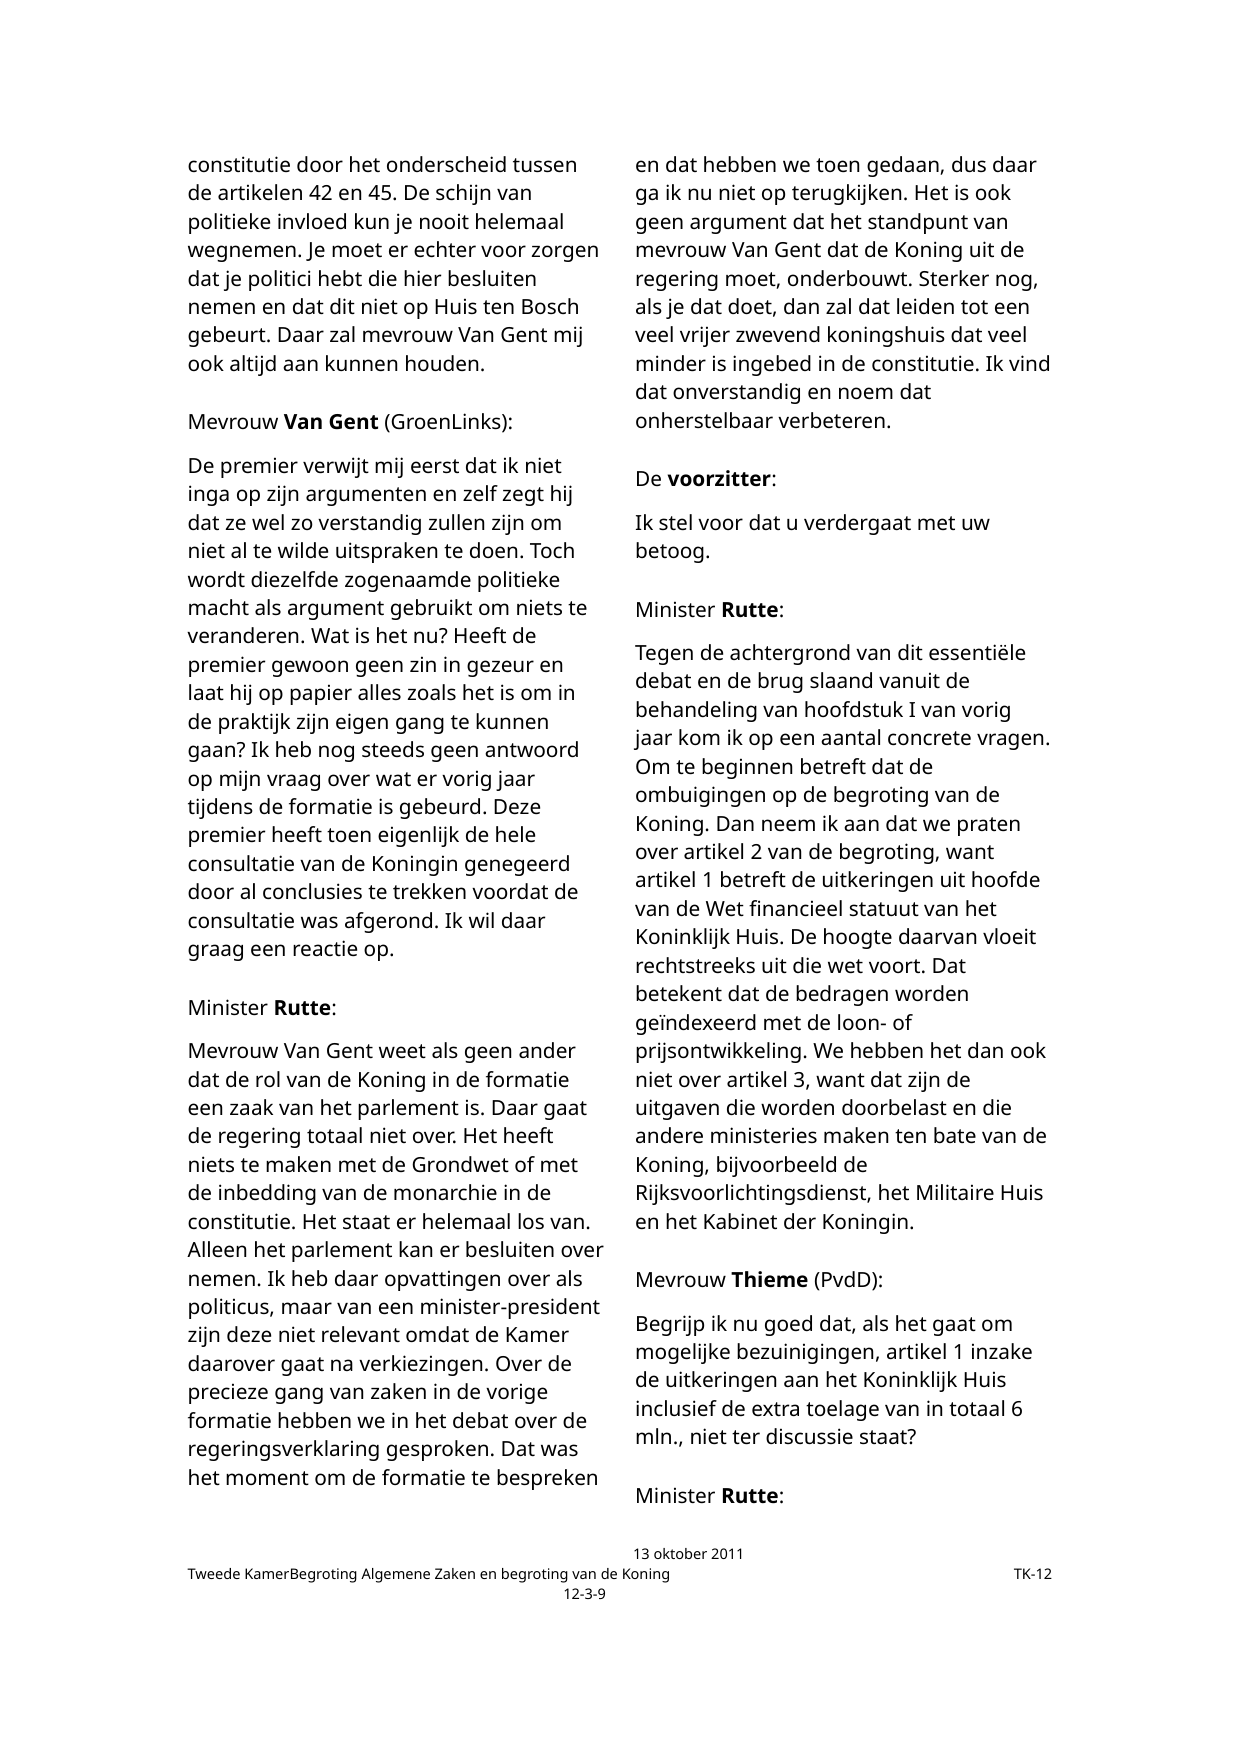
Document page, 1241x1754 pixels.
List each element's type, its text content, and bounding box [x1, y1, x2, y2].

text Begrijp ik nu goed dat, als het gaat om mogelijke bezuinigingen, artikel 1 inzake de uitkeringen aan het Koninklijk Huis inclusief de extra toelage van in totaal 6 mln., niet ter discussie staat? [635, 1309, 1053, 1451]
text Minister Rutte: [635, 1481, 1053, 1509]
text Tegen de achtergrond van dit essentiële debat en de brug slaand vanuit de behandeling van hoofdstuk I van vorig jaar kom ik op een aantal concrete vragen. Om te beginnen betreft dat de ombuigingen op de begroting van de Koning. Dan neem ik aan dat we praten over artikel 2 van de begroting, want artikel 1 betreft de uitkeringen uit hoofde van de Wet financieel statuut van het Koninklijk Huis. De hoogte daarvan vloeit rechtstreeks uit die wet voort. Dat betekent dat de bedragen worden geïndexeerd met de loon- of prijsontwikkeling. We hebben het dan ook niet over artikel 3, want dat zijn de uitgaven die worden doorbelast en die andere ministeries maken ten bate van de Koning, bijvoorbeeld de Rijksvoorlichtingsdienst, het Militaire Huis en het Kabinet der Koningin. [635, 638, 1053, 1235]
text Ik stel voor dat u verdergaat met uw betoog. [635, 508, 1053, 565]
text De voorzitter: [635, 464, 1053, 493]
text constitutie door het onderscheid tussen de artikelen 42 en 45. De schijn van politieke invloed kun je nooit helemaal wegnemen. Je moet er echter voor zorgen dat je politici hebt die hier besluiten nemen en dat dit niet op Huis ten Bosch gebeurt. Daar zal mevrouw Van Gent mij ook altijd aan kunnen houden. [187, 150, 605, 377]
text Minister Rutte: [635, 595, 1053, 623]
text Minister Rutte: [187, 993, 605, 1021]
text en dat hebben we toen gedaan, dus daar ga ik nu niet op terugkijken. Het is ook geen argument dat het standpunt van mevrouw Van Gent dat de Koning uit de regering moet, onderbouwt. Sterker nog, als je dat doet, dan zal dat leiden tot een veel vrijer zwevend koningshuis dat veel minder is ingebed in de constitutie. Ik vind dat onverstandig en noem dat onherstelbaar verbeteren. [635, 150, 1053, 434]
text Mevrouw Van Gent weet als geen ander dat de rol van de Koning in de formatie een zaak van het parlement is. Daar gaat de regering totaal niet over. Het heeft niets te maken met de Grondwet of met de inbedding van de monarchie in de constitutie. Het staat er helemaal los van. Alleen het parlement kan er besluiten over nemen. Ik heb daar opvattingen over als politicus, maar van een minister-president zijn deze niet relevant omdat de Kamer daarover gaat na verkiezingen. Over de precieze gang van zaken in de vorige formatie hebben we in het debat over de regeringsverklaring gesproken. Dat was het moment om de formatie te bespreken [187, 1036, 605, 1491]
text De premier verwijt mij eerst dat ik niet inga op zijn argumenten en zelf zegt hij dat ze wel zo verstandig zullen zijn om niet al te wilde uitspraken te doen. Toch wordt diezelfde zogenaamde politieke macht als argument gebruikt om niets te veranderen. Wat is het nu? Heeft de premier gewoon geen zin in gezeur en laat hij op papier alles zoals het is om in de praktijk zijn eigen gang te kunnen gaan? Ik heb nog steeds geen antwoord op mijn vraag over wat er vorig jaar tijdens de formatie is gebeurd. Deze premier heeft toen eigenlijk de hele consultatie van de Koningin genegeerd door al conclusies te trekken voordat de consultatie was afgerond. Ik wil daar graag een reactie op. [187, 451, 605, 963]
text Mevrouw Van Gent (GroenLinks): [187, 407, 605, 436]
text Mevrouw Thieme (PvdD): [635, 1265, 1053, 1294]
